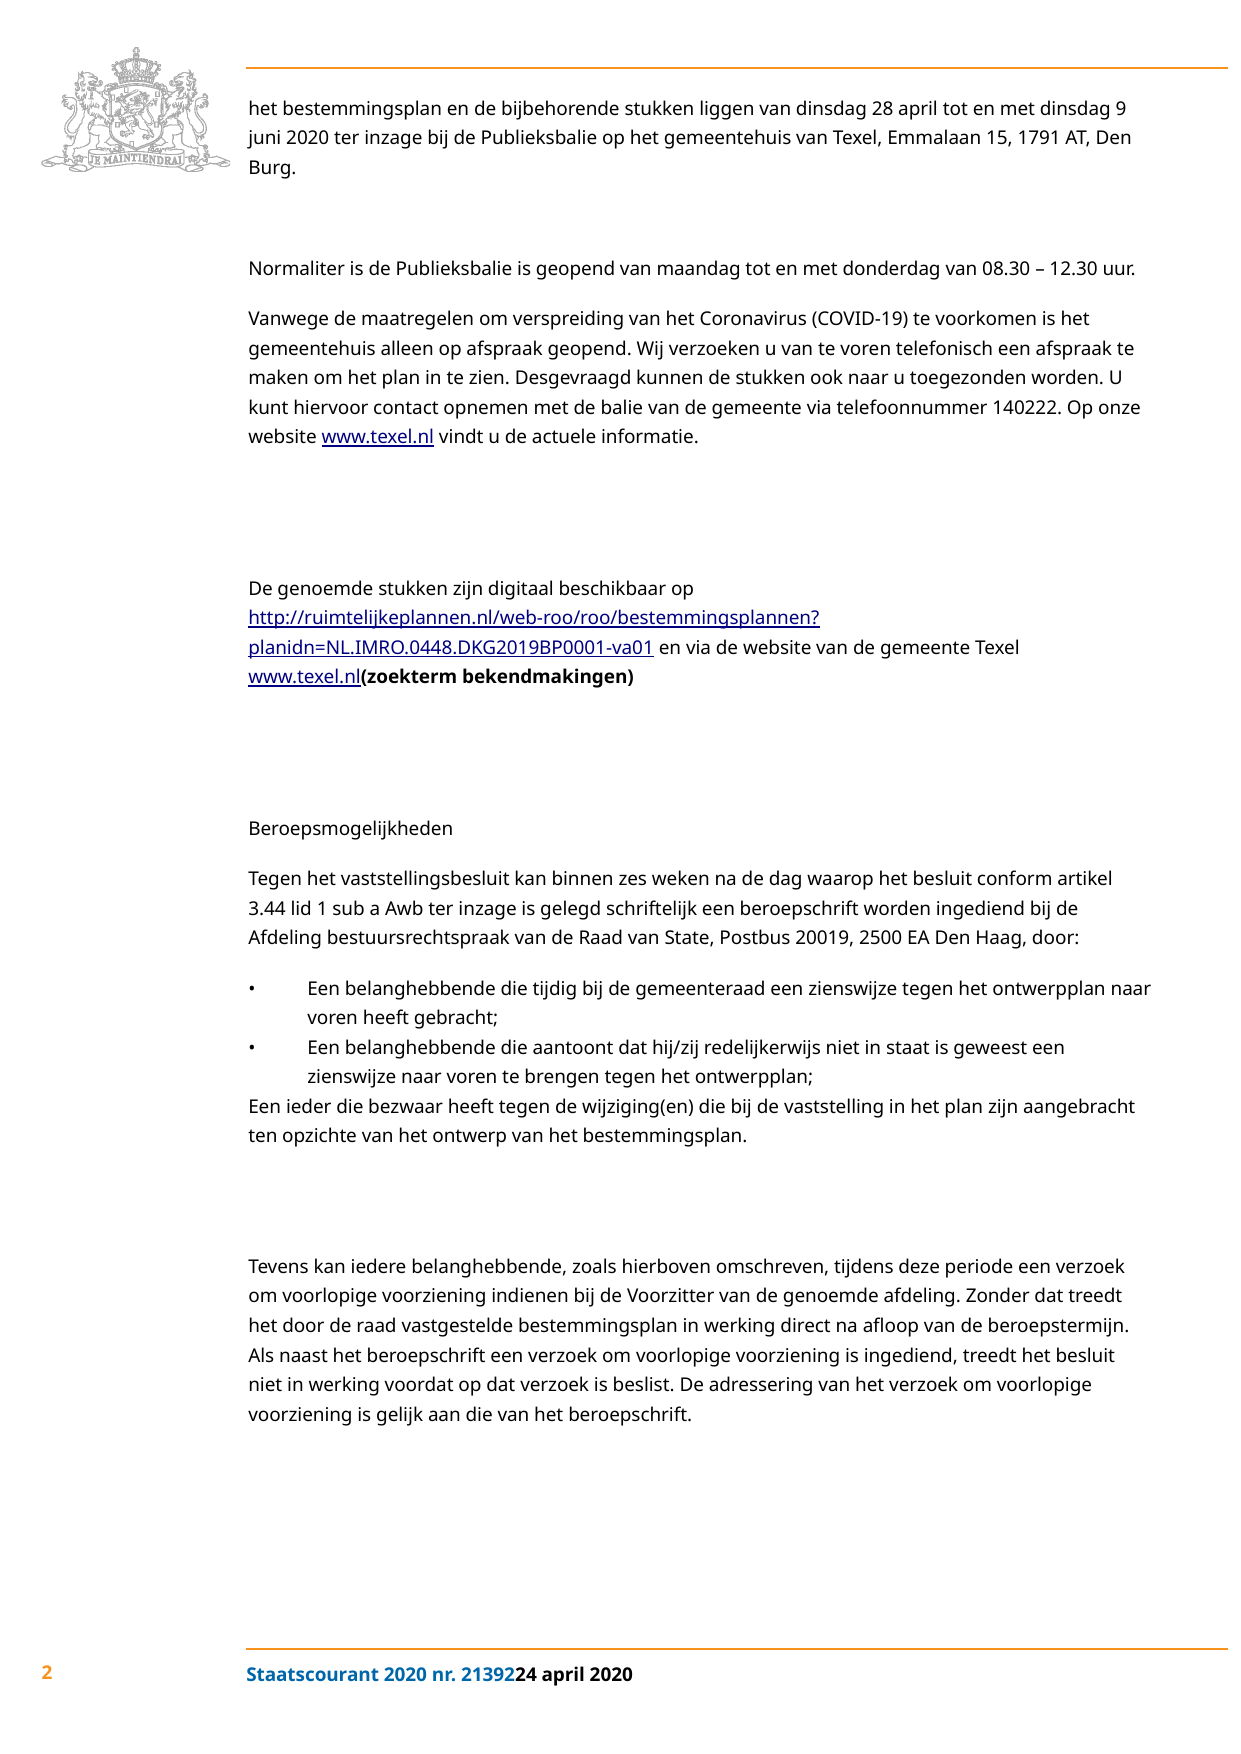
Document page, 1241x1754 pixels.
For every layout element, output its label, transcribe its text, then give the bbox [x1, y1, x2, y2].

text De genoemde stukken zijn digitaal beschikbaar op http://ruimtelijkeplannen.nl/web-roo/roo/bestemmingsplannen?planidn=NL.IMRO.0448.DKG2019BP0001-va01 en via de website van de gemeente Texel www.texel.nl(zoekterm bekendmakingen) [248, 575, 1152, 689]
text het bestemmingsplan en de bijbehorende stukken liggen van dinsdag 28 april tot en met dinsdag 9 juni 2020 ter inzage bij de Publieksbalie op het gemeentehuis van Texel, Emmalaan 15, 1791 AT, Den Burg. [248, 95, 1152, 180]
list Een belanghebbende die tijdig bij de gemeenteraad een zienswijze tegen het ontwerpplan naar voren heeft gebracht; [248, 975, 1152, 1030]
text Tegen het vaststellingsbesluit kan binnen zes weken na de dag waarop het besluit conform artikel 3.44 lid 1 sub a Awb ter inzage is gelegd schriftelijk een beroepschrift worden ingediend bij de Afdeling bestuursrechtspraak van de Raad van State, Postbus 20019, 2500 EA Den Haag, door: [248, 865, 1152, 950]
text Normaliter is de Publieksbalie is geopend van maandag tot en met donderdag van 08.30 – 12.30 uur. [248, 255, 1152, 281]
text Tevens kan iedere belanghebbende, zoals hierboven omschreven, tijdens deze periode een verzoek om voorlopige voorziening indienen bij de Voorzitter van de genoemde afdeling. Zonder dat treedt het door de raad vastgestelde bestemmingsplan in werking direct na afloop van de beroepstermijn. Als naast het beroepschrift een verzoek om voorlopige voorziening is ingediend, treedt het besluit niet in werking voordat op dat verzoek is beslist. De adressering van het verzoek om voorlopige voorziening is gelijk aan die van het beroepschrift. [248, 1253, 1152, 1427]
text Beroepsmogelijkheden [248, 815, 1152, 841]
text Een ieder die bezwaar heeft tegen de wijziging(en) die bij de vaststelling in het plan zijn aangebracht ten opzichte van het ontwerp van het bestemmingsplan. [248, 1093, 1152, 1148]
list Een belanghebbende die aantoont dat hij/zij redelijkerwijs niet in staat is geweest een zienswijze naar voren te brengen tegen het ontwerpplan; [248, 1034, 1152, 1089]
text Vanwege de maatregelen om verspreiding van het Coronavirus (COVID-19) te voorkomen is het gemeentehuis alleen op afspraak geopend. Wij verzoeken u van te voren telefonisch een afspraak te maken om het plan in te zien. Desgevraagd kunnen de stukken ook naar u toegezonden worden. U kunt hiervoor contact opnemen met de balie van de gemeente via telefoonnummer 140222. Op onze website www.texel.nl vindt u de actuele informatie. [248, 305, 1152, 449]
picture [41, 47, 231, 172]
